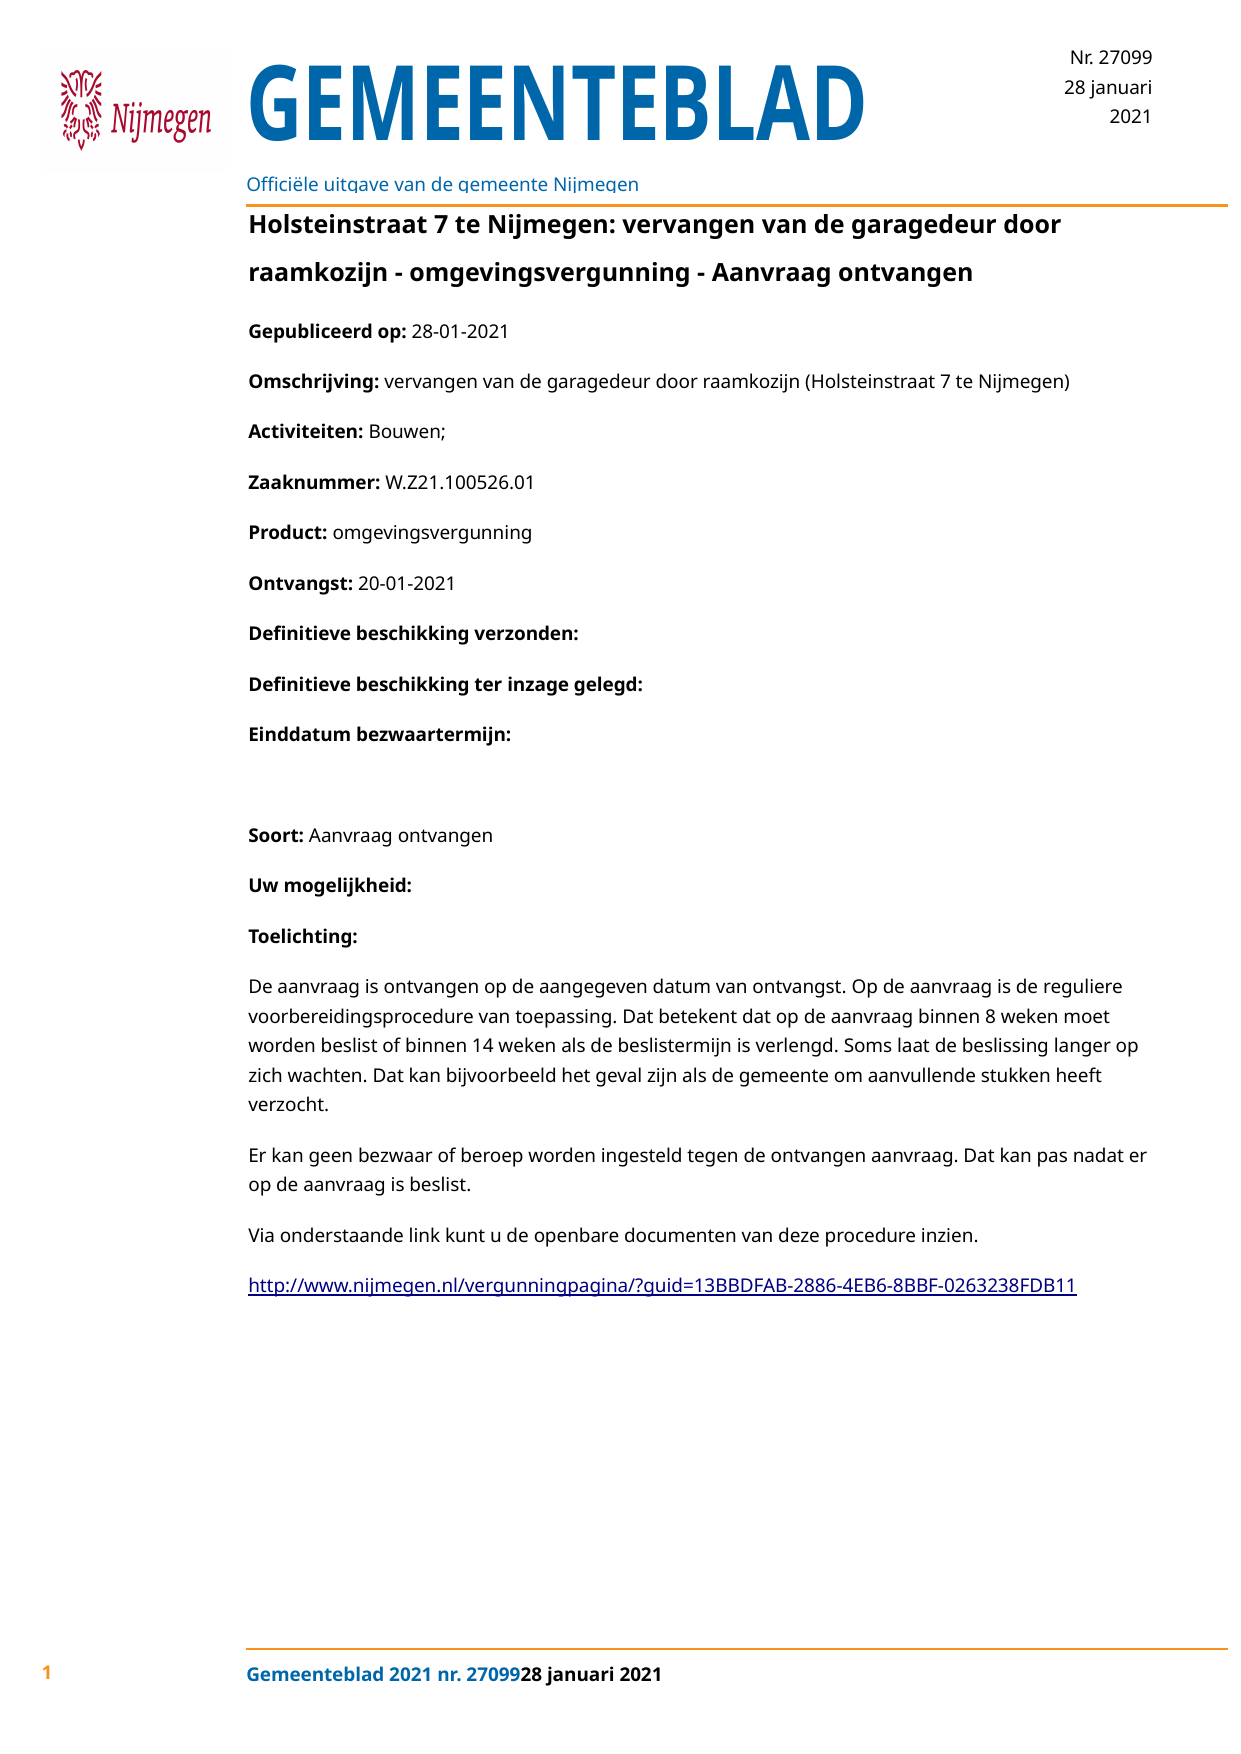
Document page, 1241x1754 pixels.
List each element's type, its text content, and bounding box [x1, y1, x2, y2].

text Via onderstaande link kunt u de openbare documenten van deze procedure inzien. [248, 1222, 1152, 1248]
text Product: omgevingsvergunning [248, 519, 1152, 545]
text Toelichting: [248, 923, 1152, 949]
text Soort: Aanvraag ontvangen [248, 822, 1152, 848]
text Definitieve beschikking ter inzage gelegd: [248, 671, 1152, 697]
text http://www.nijmegen.nl/vergunningpagina/?guid=13BBDFAB-2886-4EB6-8BBF-0263238FDB11 [248, 1272, 1152, 1298]
text Definitieve beschikking verzonden: [248, 620, 1152, 646]
text Ontvangst: 20-01-2021 [248, 570, 1152, 596]
text Zaaknummer: W.Z21.100526.01 [248, 469, 1152, 495]
text Holsteinstraat 7 te Nijmegen: vervangen van de garagedeur door raamkozijn - omgevingsvergunning - Aanvraag ontvangen [248, 207, 1152, 288]
text De aanvraag is ontvangen op de aangegeven datum van ontvangst. Op de aanvraag is de reguliere voorbereidingsprocedure van toepassing. Dat betekent dat op de aanvraag binnen 8 weken moet worden beslist of binnen 14 weken als de beslistermijn is verlengd. Soms laat de beslissing langer op zich wachten. Dat kan bijvoorbeeld het geval zijn als de gemeente om aanvullende stukken heeft verzocht. [248, 973, 1152, 1117]
text Gepubliceerd op: 28-01-2021 [248, 318, 1152, 344]
text Einddatum bezwaartermijn: [248, 721, 1152, 747]
text Omschrijving: vervangen van de garagedeur door raamkozijn (Holsteinstraat 7 te Nijmegen) [248, 368, 1152, 394]
text Er kan geen bezwaar of beroep worden ingesteld tegen de ontvangen aanvraag. Dat kan pas nadat er op de aanvraag is beslist. [248, 1142, 1152, 1197]
text Uw mogelijkheid: [248, 872, 1152, 898]
picture [41, 47, 231, 172]
text Activiteiten: Bouwen; [248, 419, 1152, 444]
